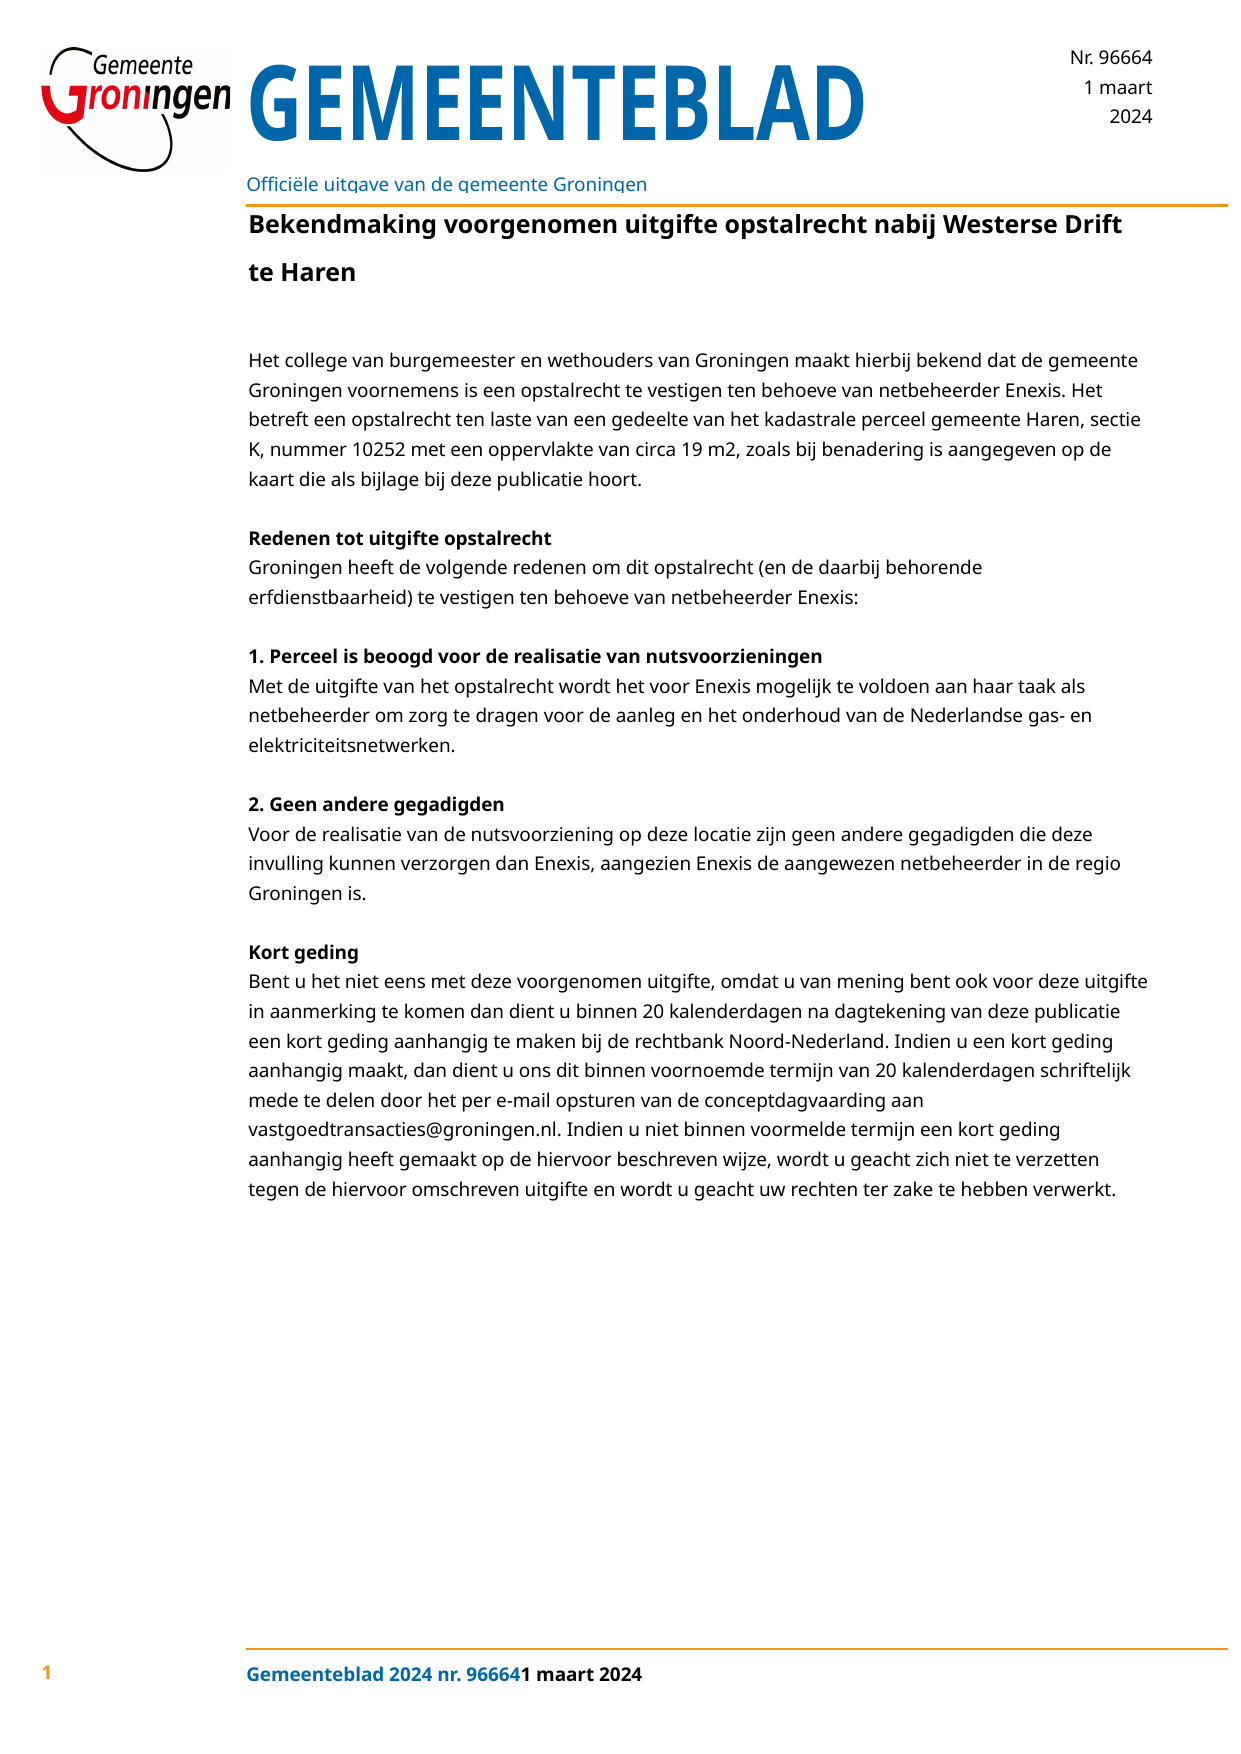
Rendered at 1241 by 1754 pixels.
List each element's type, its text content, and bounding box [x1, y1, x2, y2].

text Voor de realisatie van de nutsvoorziening op deze locatie zijn geen andere gegadigden die deze invulling kunnen verzorgen dan Enexis, aangezien Enexis de aangewezen netbeheerder in de regio Groningen is. [248, 821, 1152, 906]
text Het college van burgemeester en wethouders van Groningen maakt hierbij bekend dat de gemeente Groningen voornemens is een opstalrecht te vestigen ten behoeve van netbeheerder Enexis. Het betreft een opstalrecht ten laste van een gedeelte van het kadastrale perceel gemeente Haren, sectie K, nummer 10252 met een oppervlakte van circa 19 m2, zoals bij benadering is aangegeven op de kaart die als bijlage bij deze publicatie hoort. [248, 347, 1152, 492]
text 1. Perceel is beoogd voor de realisatie van nutsvoorzieningen [248, 643, 1152, 669]
text Kort geding [248, 939, 1152, 965]
text Redenen tot uitgifte opstalrecht [248, 525, 1152, 551]
text Bekendmaking voorgenomen uitgifte opstalrecht nabij Westerse Drift te Haren [248, 207, 1152, 288]
text Groningen heeft de volgende redenen om dit opstalrecht (en de daarbij behorende erfdienstbaarheid) te vestigen ten behoeve van netbeheerder Enexis: [248, 554, 1152, 610]
text Bent u het niet eens met deze voorgenomen uitgifte, omdat u van mening bent ook voor deze uitgifte in aanmerking te komen dan dient u binnen 20 kalenderdagen na dagtekening van deze publicatie een kort geding aanhangig te maken bij de rechtbank Noord-Nederland. Indien u een kort geding aanhangig maakt, dan dient u ons dit binnen voornoemde termijn van 20 kalenderdagen schriftelijk mede te delen door het per e-mail opsturen van de conceptdagvaarding aan vastgoedtransacties@groningen.nl. Indien u niet binnen voormelde termijn een kort geding aanhangig heeft gemaakt op de hiervoor beschreven wijze, wordt u geacht zich niet te verzetten tegen de hiervoor omschreven uitgifte en wordt u geacht uw rechten ter zake te hebben verwerkt. [248, 969, 1152, 1202]
text 2. Geen andere gegadigden [248, 791, 1152, 817]
picture [41, 47, 231, 172]
text Met de uitgifte van het opstalrecht wordt het voor Enexis mogelijk te voldoen aan haar taak als netbeheerder om zorg te dragen voor de aanleg en het onderhoud van de Nederlandse gas- en elektriciteitsnetwerken. [248, 673, 1152, 758]
